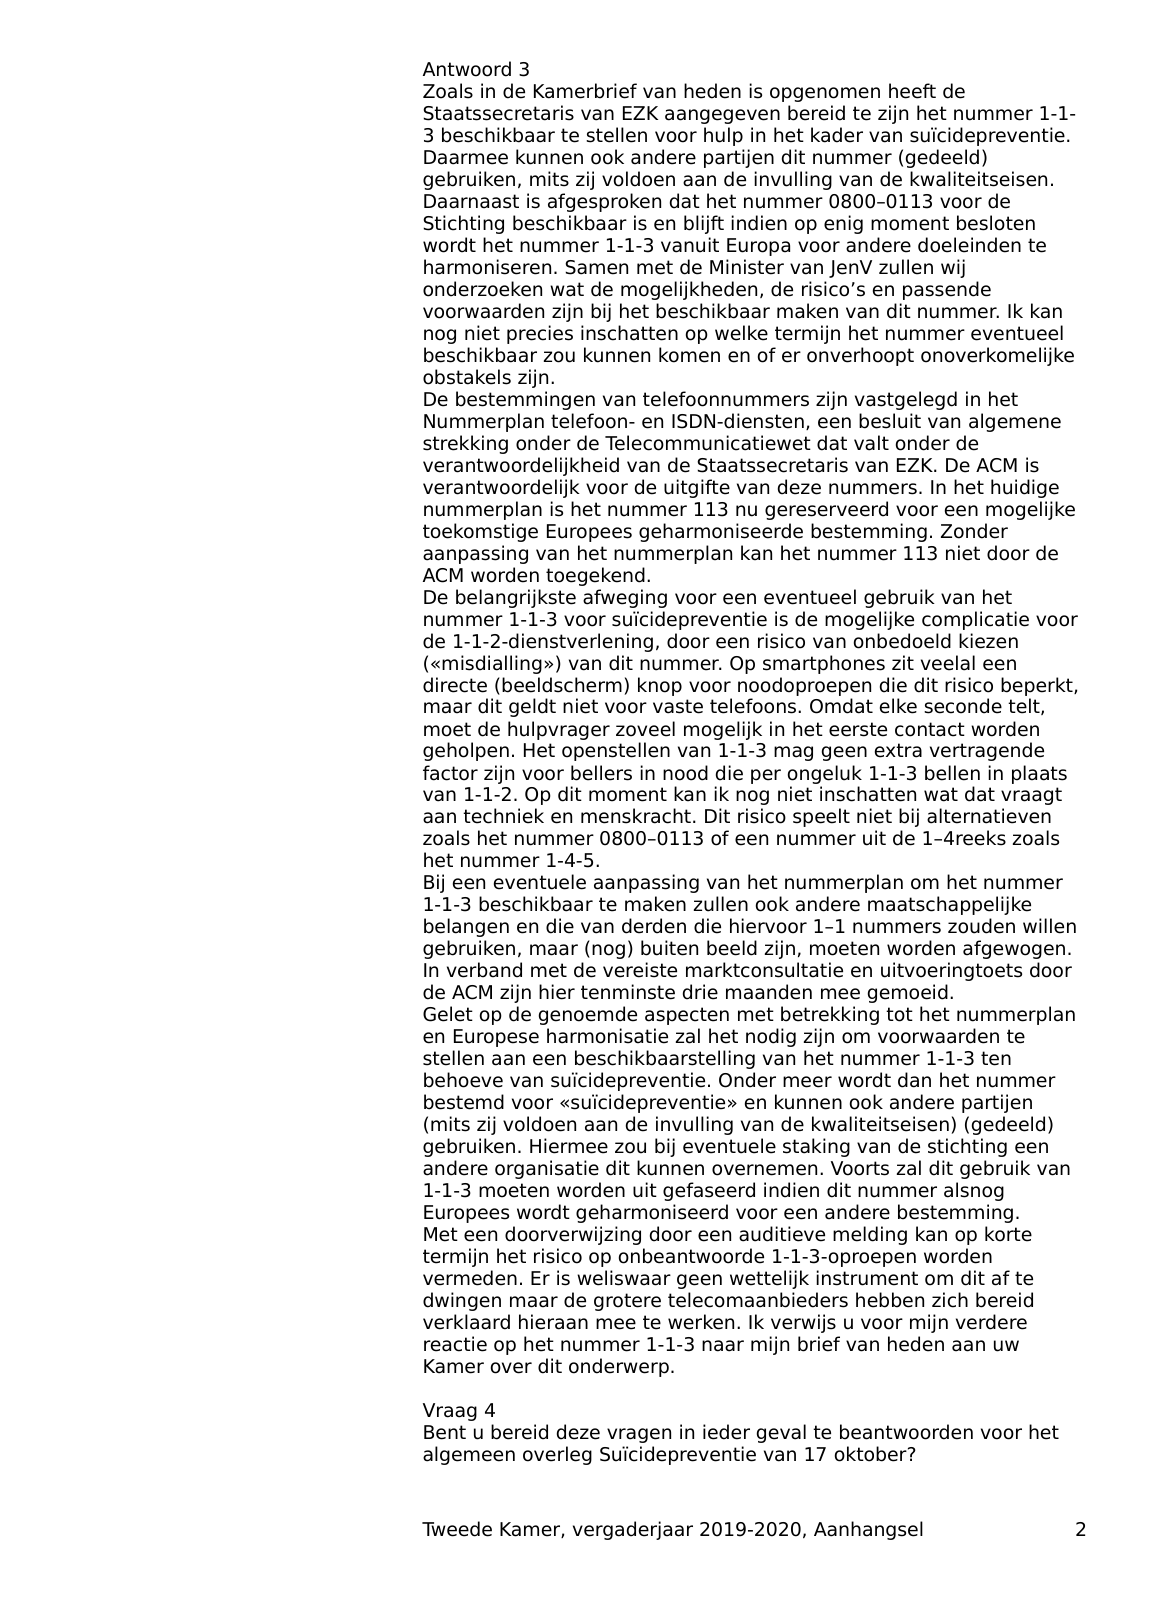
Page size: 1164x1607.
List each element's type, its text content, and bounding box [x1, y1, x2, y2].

text Antwoord 3 [422, 59, 1087, 81]
text Gelet op de genoemde aspecten met betrekking tot het nummerplan en Europese harmonisatie zal het nodig zijn om voorwaarden te stellen aan een beschikbaarstelling van het nummer 1-1-3 ten behoeve van suïcidepreventie. Onder meer wordt dan het nummer bestemd voor «suïcidepreventie» en kunnen ook andere partijen (mits zij voldoen aan de invulling van de kwaliteitseisen) (gedeeld) gebruiken. Hiermee zou bij eventuele staking van de stichting een andere organisatie dit kunnen overnemen. Voorts zal dit gebruik van 1-1-3 moeten worden uit gefaseerd indien dit nummer alsnog Europees wordt geharmoniseerd voor een andere bestemming. [422, 1004, 1087, 1224]
text Met een doorverwijzing door een auditieve melding kan op korte termijn het risico op onbeantwoorde 1-1-3-oproepen worden vermeden. Er is weliswaar geen wettelijk instrument om dit af te dwingen maar de grotere telecomaanbieders hebben zich bereid verklaard hieraan mee te werken. Ik verwijs u voor mijn verdere reactie op het nummer 1-1-3 naar mijn brief van heden aan uw Kamer over dit onderwerp. [422, 1224, 1087, 1378]
text Bij een eventuele aanpassing van het nummerplan om het nummer 1-1-3 beschikbaar te maken zullen ook andere maatschappelijke belangen en die van derden die hiervoor 1–1 nummers zouden willen gebruiken, maar (nog) buiten beeld zijn, moeten worden afgewogen. In verband met de vereiste marktconsultatie en uitvoeringtoets door de ACM zijn hier tenminste drie maanden mee gemoeid. [422, 872, 1087, 1004]
text Bent u bereid deze vragen in ieder geval te beantwoorden voor het algemeen overleg Suïcidepreventie van 17 oktober? [422, 1422, 1087, 1466]
text De bestemmingen van telefoonnummers zijn vastgelegd in het Nummerplan telefoon- en ISDN-diensten, een besluit van algemene strekking onder de Telecommunicatiewet dat valt onder de verantwoordelijkheid van de Staatssecretaris van EZK. De ACM is verantwoordelijk voor de uitgifte van deze nummers. In het huidige nummerplan is het nummer 113 nu gereserveerd voor een mogelijke toekomstige Europees geharmoniseerde bestemming. Zonder aanpassing van het nummerplan kan het nummer 113 niet door de ACM worden toegekend. [422, 389, 1087, 587]
text Vraag 4 [422, 1400, 1087, 1422]
text De belangrijkste afweging voor een eventueel gebruik van het nummer 1-1-3 voor suïcidepreventie is de mogelijke complicatie voor de 1-1-2-dienstverlening, door een risico van onbedoeld kiezen («misdialling») van dit nummer. Op smartphones zit veelal een directe (beeldscherm) knop voor noodoproepen die dit risico beperkt, maar dit geldt niet voor vaste telefoons. Omdat elke seconde telt, moet de hulpvrager zoveel mogelijk in het eerste contact worden geholpen. Het openstellen van 1-1-3 mag geen extra vertragende factor zijn voor bellers in nood die per ongeluk 1-1-3 bellen in plaats van 1-1-2. Op dit moment kan ik nog niet inschatten wat dat vraagt aan techniek en menskracht. Dit risico speelt niet bij alternatieven zoals het nummer 0800–0113 of een nummer uit de 1–4reeks zoals het nummer 1-4-5. [422, 587, 1087, 872]
text Zoals in de Kamerbrief van heden is opgenomen heeft de Staatssecretaris van EZK aangegeven bereid te zijn het nummer 1-1-3 beschikbaar te stellen voor hulp in het kader van suïcidepreventie. Daarmee kunnen ook andere partijen dit nummer (gedeeld) gebruiken, mits zij voldoen aan de invulling van de kwaliteitseisen. Daarnaast is afgesproken dat het nummer 0800–0113 voor de Stichting beschikbaar is en blijft indien op enig moment besloten wordt het nummer 1-1-3 vanuit Europa voor andere doeleinden te harmoniseren. Samen met de Minister van JenV zullen wij onderzoeken wat de mogelijkheden, de risico’s en passende voorwaarden zijn bij het beschikbaar maken van dit nummer. Ik kan nog niet precies inschatten op welke termijn het nummer eventueel beschikbaar zou kunnen komen en of er onverhoopt onoverkomelijke obstakels zijn. [422, 81, 1087, 389]
